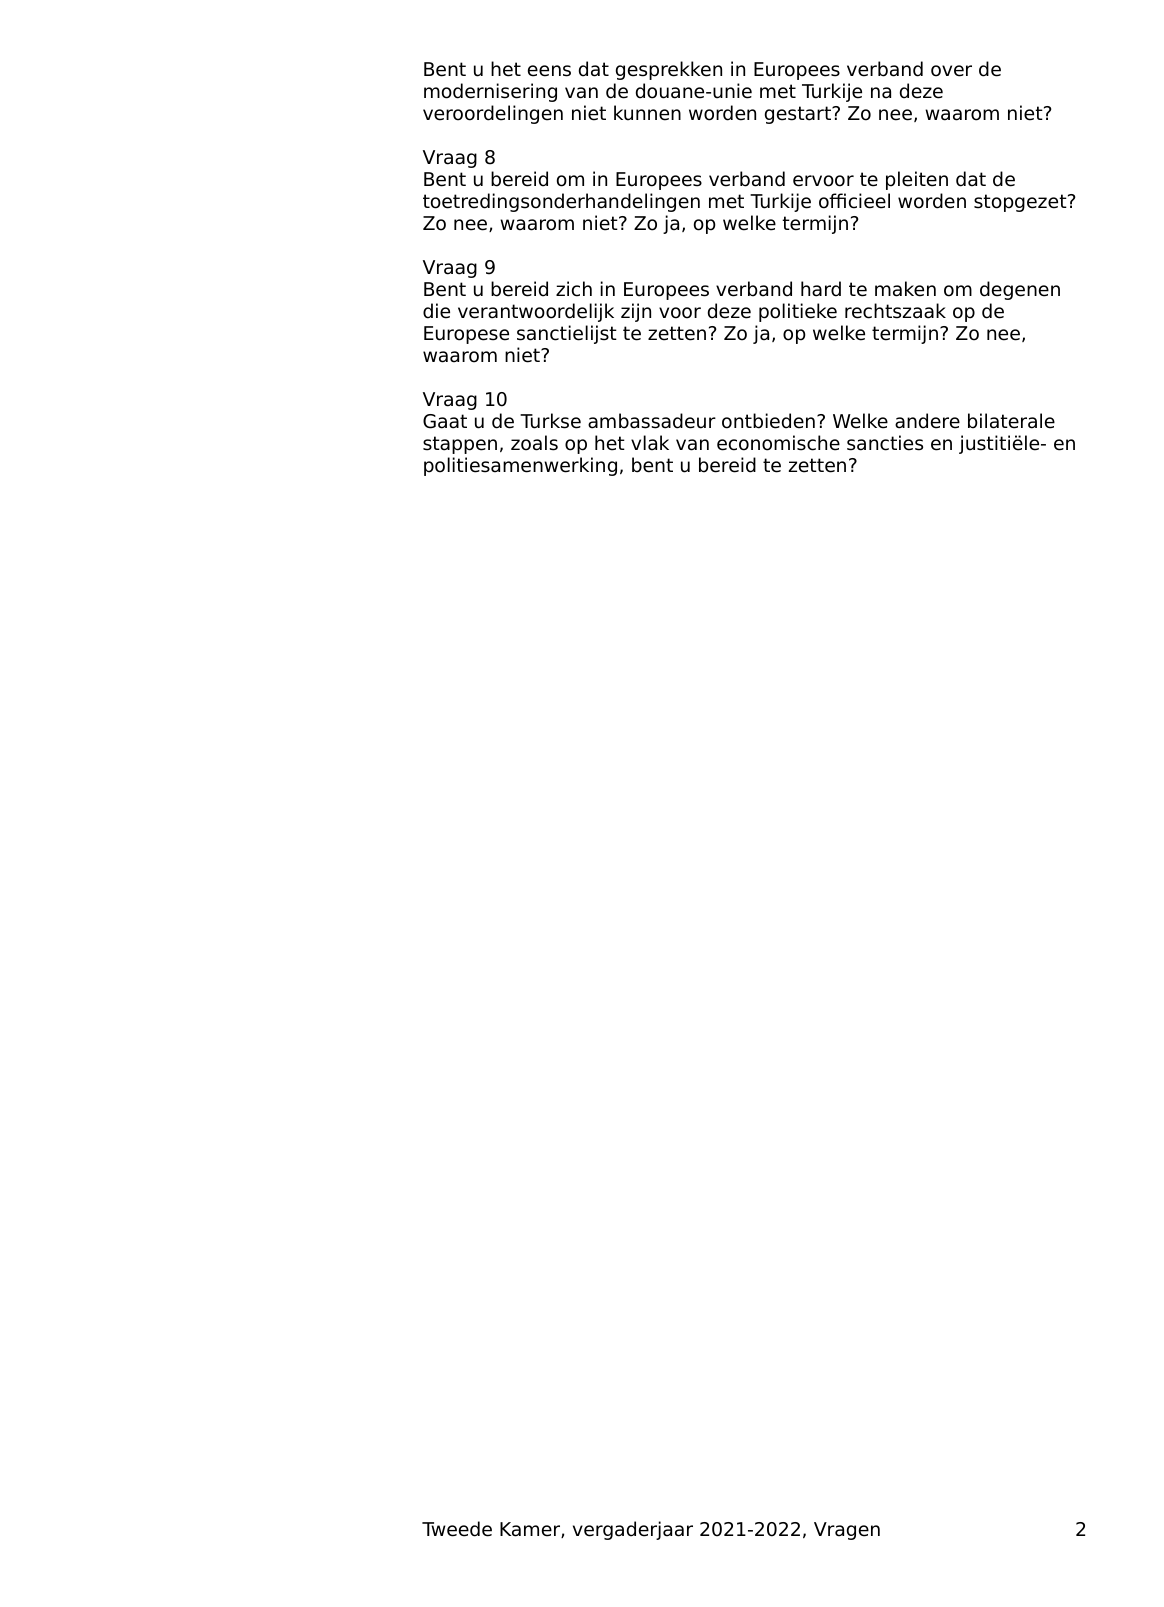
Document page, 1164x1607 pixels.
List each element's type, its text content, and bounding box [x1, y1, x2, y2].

text Vraag 8 [422, 147, 1087, 169]
text Bent u bereid om in Europees verband ervoor te pleiten dat de toetredingsonderhandelingen met Turkije officieel worden stopgezet? Zo nee, waarom niet? Zo ja, op welke termijn? [422, 169, 1087, 235]
text Bent u bereid zich in Europees verband hard te maken om degenen die verantwoordelijk zijn voor deze politieke rechtszaak op de Europese sanctielijst te zetten? Zo ja, op welke termijn? Zo nee, waarom niet? [422, 279, 1087, 367]
text Gaat u de Turkse ambassadeur ontbieden? Welke andere bilaterale stappen, zoals op het vlak van economische sancties en justitiële- en politiesamenwerking, bent u bereid te zetten? [422, 411, 1087, 477]
text Vraag 10 [422, 389, 1087, 411]
text Bent u het eens dat gesprekken in Europees verband over de modernisering van de douane-unie met Turkije na deze veroordelingen niet kunnen worden gestart? Zo nee, waarom niet? [422, 59, 1087, 125]
text Vraag 9 [422, 257, 1087, 279]
